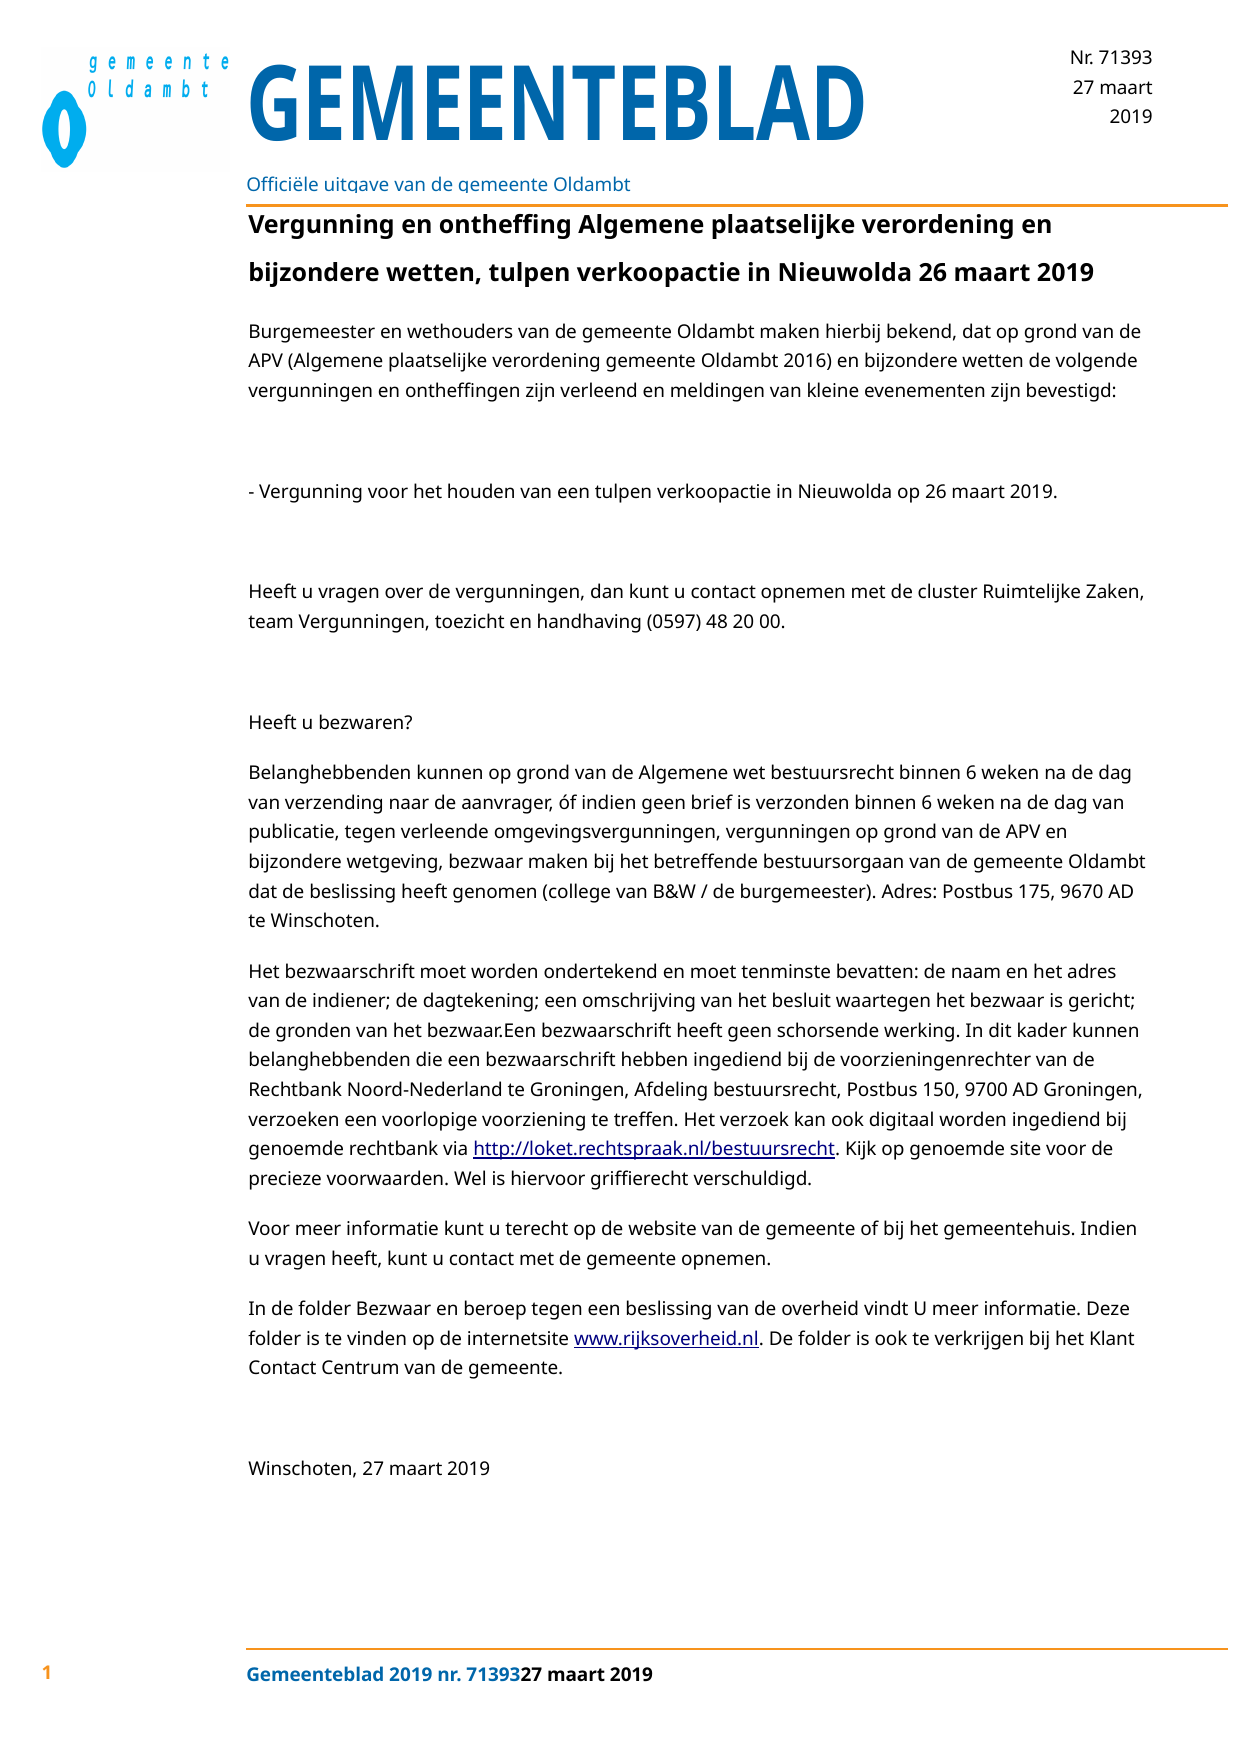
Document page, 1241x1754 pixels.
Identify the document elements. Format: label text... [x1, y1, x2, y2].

text In de folder Bezwaar en beroep tegen een beslissing van de overheid vindt U meer informatie. Deze folder is te vinden op de internetsite www.rijksoverheid.nl. De folder is ook te verkrijgen bij het Klant Contact Centrum van de gemeente. [248, 1295, 1152, 1380]
text Winschoten, 27 maart 2019 [248, 1455, 1152, 1481]
text Heeft u vragen over de vergunningen, dan kunt u contact opnemen met de cluster Ruimtelijke Zaken, team Vergunningen, toezicht en handhaving (0597) 48 20 00. [248, 579, 1152, 634]
text Belanghebbenden kunnen op grond van de Algemene wet bestuursrecht binnen 6 weken na de dag van verzending naar de aanvrager, óf indien geen brief is verzonden binnen 6 weken na de dag van publicatie, tegen verleende omgevingsvergunningen, vergunningen op grond van de APV en bijzondere wetgeving, bezwaar maken bij het betreffende bestuursorgaan van de gemeente Oldambt dat de beslissing heeft genomen (college van B&W / de burgemeester). Adres: Postbus 175, 9670 AD te Winschoten. [248, 759, 1152, 933]
picture [41, 47, 231, 172]
text Het bezwaarschrift moet worden ondertekend en moet tenminste bevatten: de naam en het adres van de indiener; de dagtekening; een omschrijving van het besluit waartegen het bezwaar is gericht; de gronden van het bezwaar.Een bezwaarschrift heeft geen schorsende werking. In dit kader kunnen belanghebbenden die een bezwaarschrift hebben ingediend bij de voorzieningenrechter van de Rechtbank Noord-Nederland te Groningen, Afdeling bestuursrecht, Postbus 150, 9700 AD Groningen, verzoeken een voorlopige voorziening te treffen. Het verzoek kan ook digitaal worden ingediend bij genoemde rechtbank via http://loket.rechtspraak.nl/bestuursrecht. Kijk op genoemde site voor de precieze voorwaarden. Wel is hiervoor griffierecht verschuldigd. [248, 958, 1152, 1191]
text Voor meer informatie kunt u terecht op de website van de gemeente of bij het gemeentehuis. Indien u vragen heeft, kunt u contact met de gemeente opnemen. [248, 1215, 1152, 1271]
text Vergunning en ontheffing Algemene plaatselijke verordening en bijzondere wetten, tulpen verkoopactie in Nieuwolda 26 maart 2019 [248, 207, 1152, 288]
text Heeft u bezwaren? [248, 709, 1152, 735]
text - Vergunning voor het houden van een tulpen verkoopactie in Nieuwolda op 26 maart 2019. [248, 478, 1152, 504]
text Burgemeester en wethouders van de gemeente Oldambt maken hierbij bekend, dat op grond van de APV (Algemene plaatselijke verordening gemeente Oldambt 2016) en bijzondere wetten de volgende vergunningen en ontheffingen zijn verleend en meldingen van kleine evenementen zijn bevestigd: [248, 318, 1152, 403]
